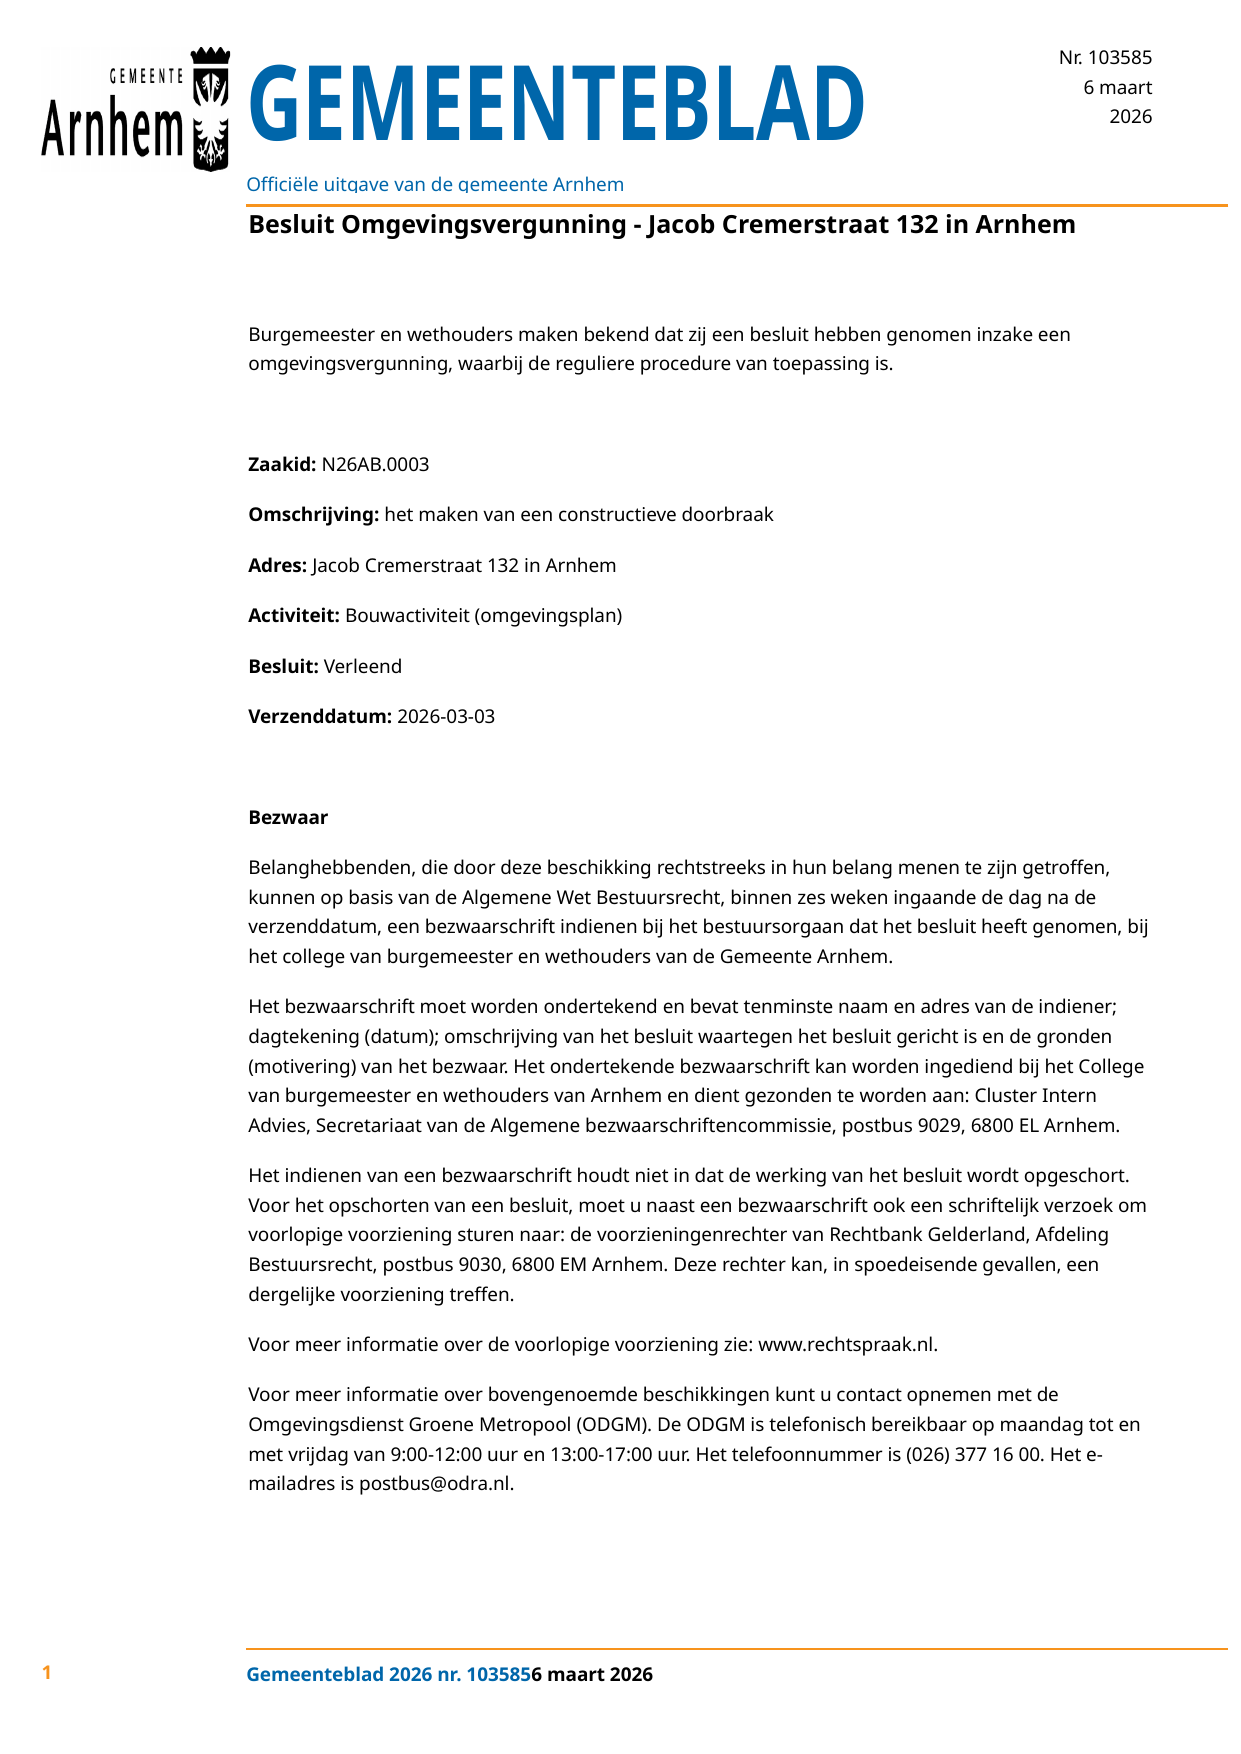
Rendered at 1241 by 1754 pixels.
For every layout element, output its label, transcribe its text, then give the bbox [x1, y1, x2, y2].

text Zaakid: N26AB.0003 [248, 451, 1152, 477]
text Burgemeester en wethouders maken bekend dat zij een besluit hebben genomen inzake een omgevingsvergunning, waarbij de reguliere procedure van toepassing is. [248, 321, 1152, 376]
text Omschrijving: het maken van een constructieve doorbraak [248, 502, 1152, 527]
text Voor meer informatie over de voorlopige voorziening zie: www.rechtspraak.nl. [248, 1331, 1152, 1357]
picture [41, 47, 231, 172]
text Belanghebbenden, die door deze beschikking rechtstreeks in hun belang menen te zijn getroffen, kunnen op basis van de Algemene Wet Bestuursrecht, binnen zes weken ingaande de dag na de verzenddatum, een bezwaarschrift indienen bij het bestuursorgaan dat het besluit heeft genomen, bij het college van burgemeester en wethouders van de Gemeente Arnhem. [248, 854, 1152, 969]
text Het indienen van een bezwaarschrift houdt niet in dat de werking van het besluit wordt opgeschort. Voor het opschorten van een besluit, moet u naast een bezwaarschrift ook een schriftelijk verzoek om voorlopige voorziening sturen naar: de voorzieningenrechter van Rechtbank Gelderland, Afdeling Bestuursrecht, postbus 9030, 6800 EM Arnhem. Deze rechter kan, in spoedeisende gevallen, een dergelijke voorziening treffen. [248, 1162, 1152, 1306]
text Besluit: Verleend [248, 653, 1152, 678]
text Het bezwaarschrift moet worden ondertekend en bevat tenminste naam en adres van de indiener; dagtekening (datum); omschrijving van het besluit waartegen het besluit gericht is en de gronden (motivering) van het bezwaar. Het ondertekende bezwaarschrift kan worden ingediend bij het College van burgemeester en wethouders van Arnhem en dient gezonden te worden aan: Cluster Intern Advies, Secretariaat van de Algemene bezwaarschriftencommissie, postbus 9029, 6800 EL Arnhem. [248, 994, 1152, 1138]
text Bezwaar [248, 804, 1152, 830]
text Adres: Jacob Cremerstraat 132 in Arnhem [248, 552, 1152, 578]
text Besluit Omgevingsvergunning - Jacob Cremerstraat 132 in Arnhem [248, 207, 1152, 241]
text Voor meer informatie over bovengenoemde beschikkingen kunt u contact opnemen met de Omgevingsdienst Groene Metropool (ODGM). De ODGM is telefonisch bereikbaar op maandag tot en met vrijdag van 9:00-12:00 uur en 13:00-17:00 uur. Het telefoonnummer is (026) 377 16 00. Het e-mailadres is postbus@odra.nl. [248, 1382, 1152, 1496]
text Verzenddatum: 2026-03-03 [248, 703, 1152, 729]
text Activiteit: Bouwactiviteit (omgevingsplan) [248, 602, 1152, 628]
